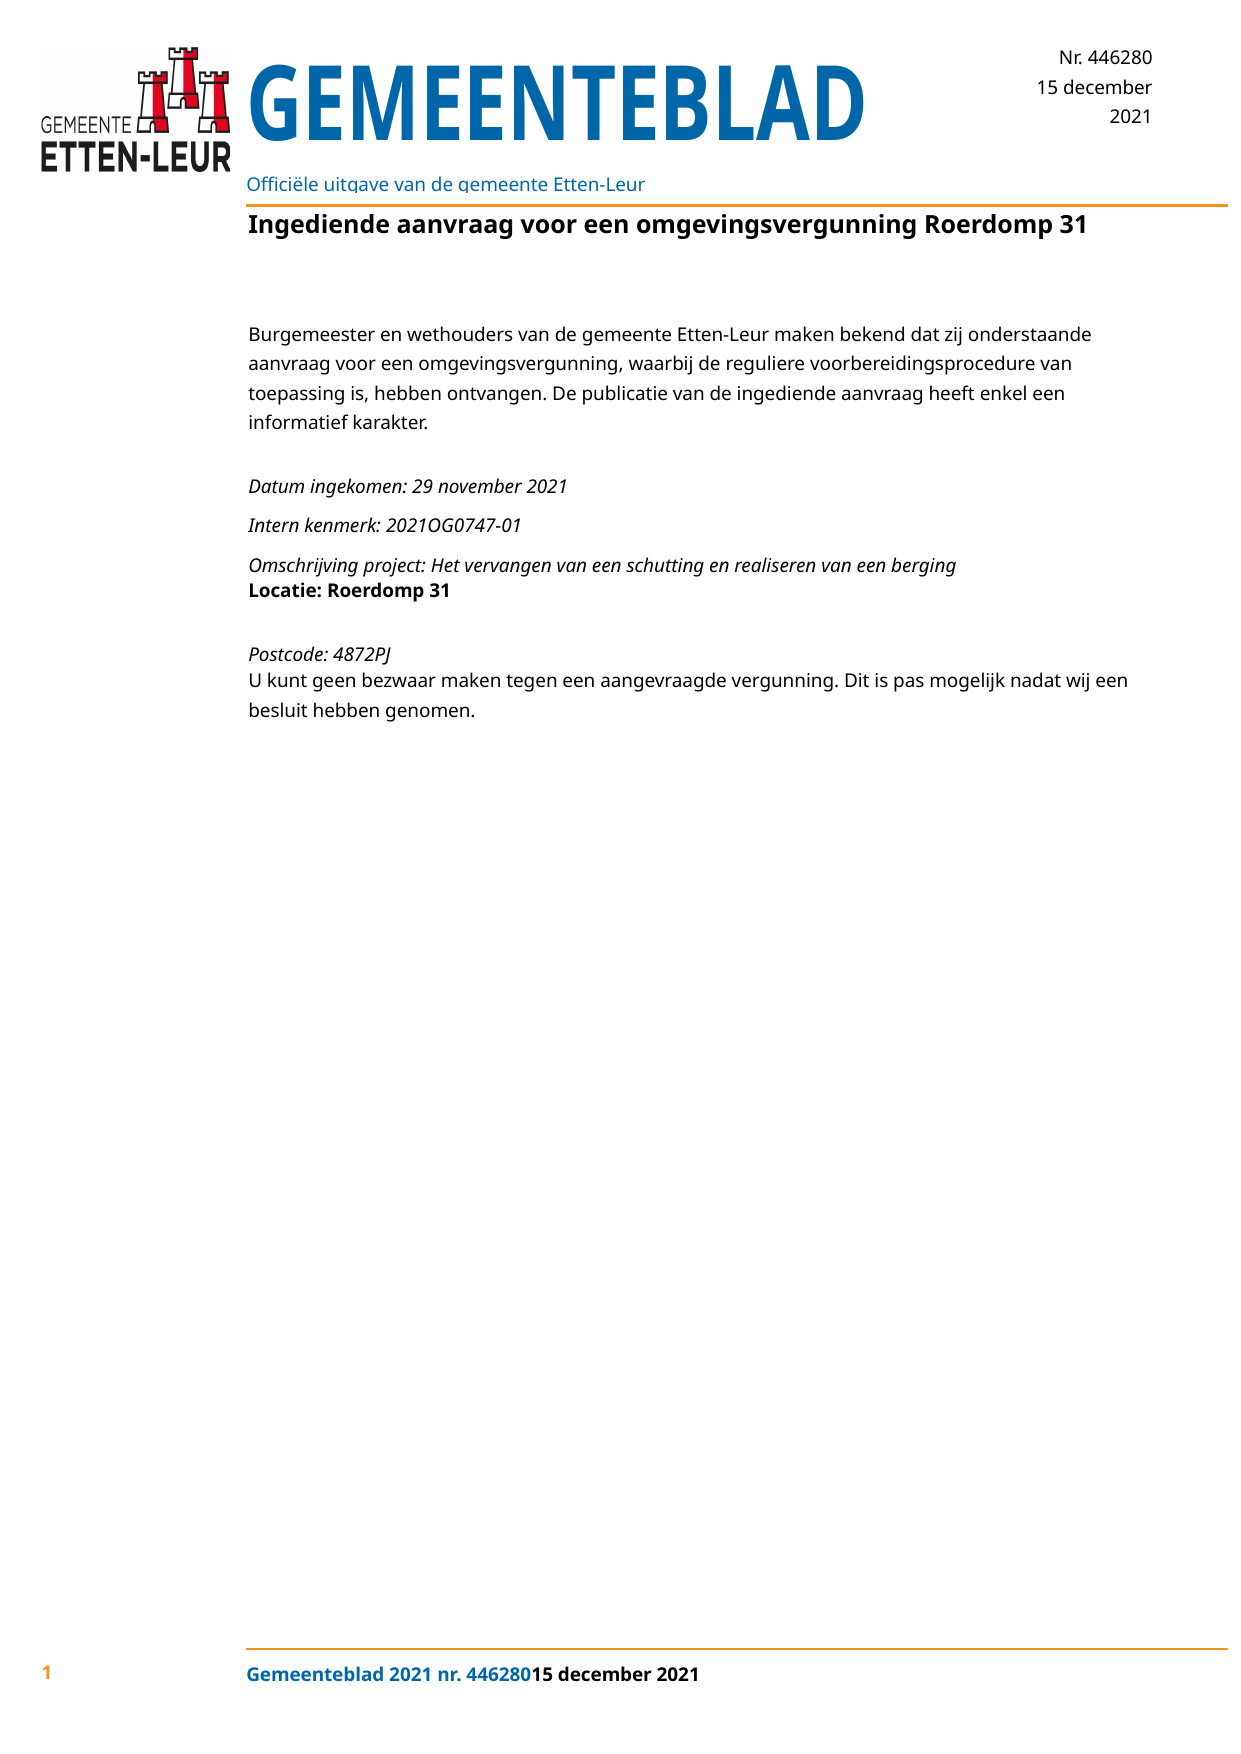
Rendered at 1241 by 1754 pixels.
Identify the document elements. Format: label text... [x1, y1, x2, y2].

text U kunt geen bezwaar maken tegen een aangevraagde vergunning. Dit is pas mogelijk nadat wij een besluit hebben genomen. [248, 667, 1152, 723]
text Datum ingekomen: 29 november 2021 [248, 473, 1152, 499]
text Locatie: Roerdomp 31 [248, 578, 1152, 603]
text Omschrijving project: Het vervangen van een schutting en realiseren van een berging [248, 552, 1152, 578]
text Postcode: 4872PJ [248, 642, 1152, 667]
text Burgemeester en wethouders van de gemeente Etten-Leur maken bekend dat zij onderstaande aanvraag voor een omgevingsvergunning, waarbij de reguliere voorbereidingsprocedure van toepassing is, hebben ontvangen. De publicatie van de ingediende aanvraag heeft enkel een informatief karakter. [248, 321, 1152, 435]
text Intern kenmerk: 2021OG0747-01 [248, 513, 1152, 538]
picture [41, 47, 231, 172]
text Ingediende aanvraag voor een omgevingsvergunning Roerdomp 31 [248, 207, 1152, 241]
